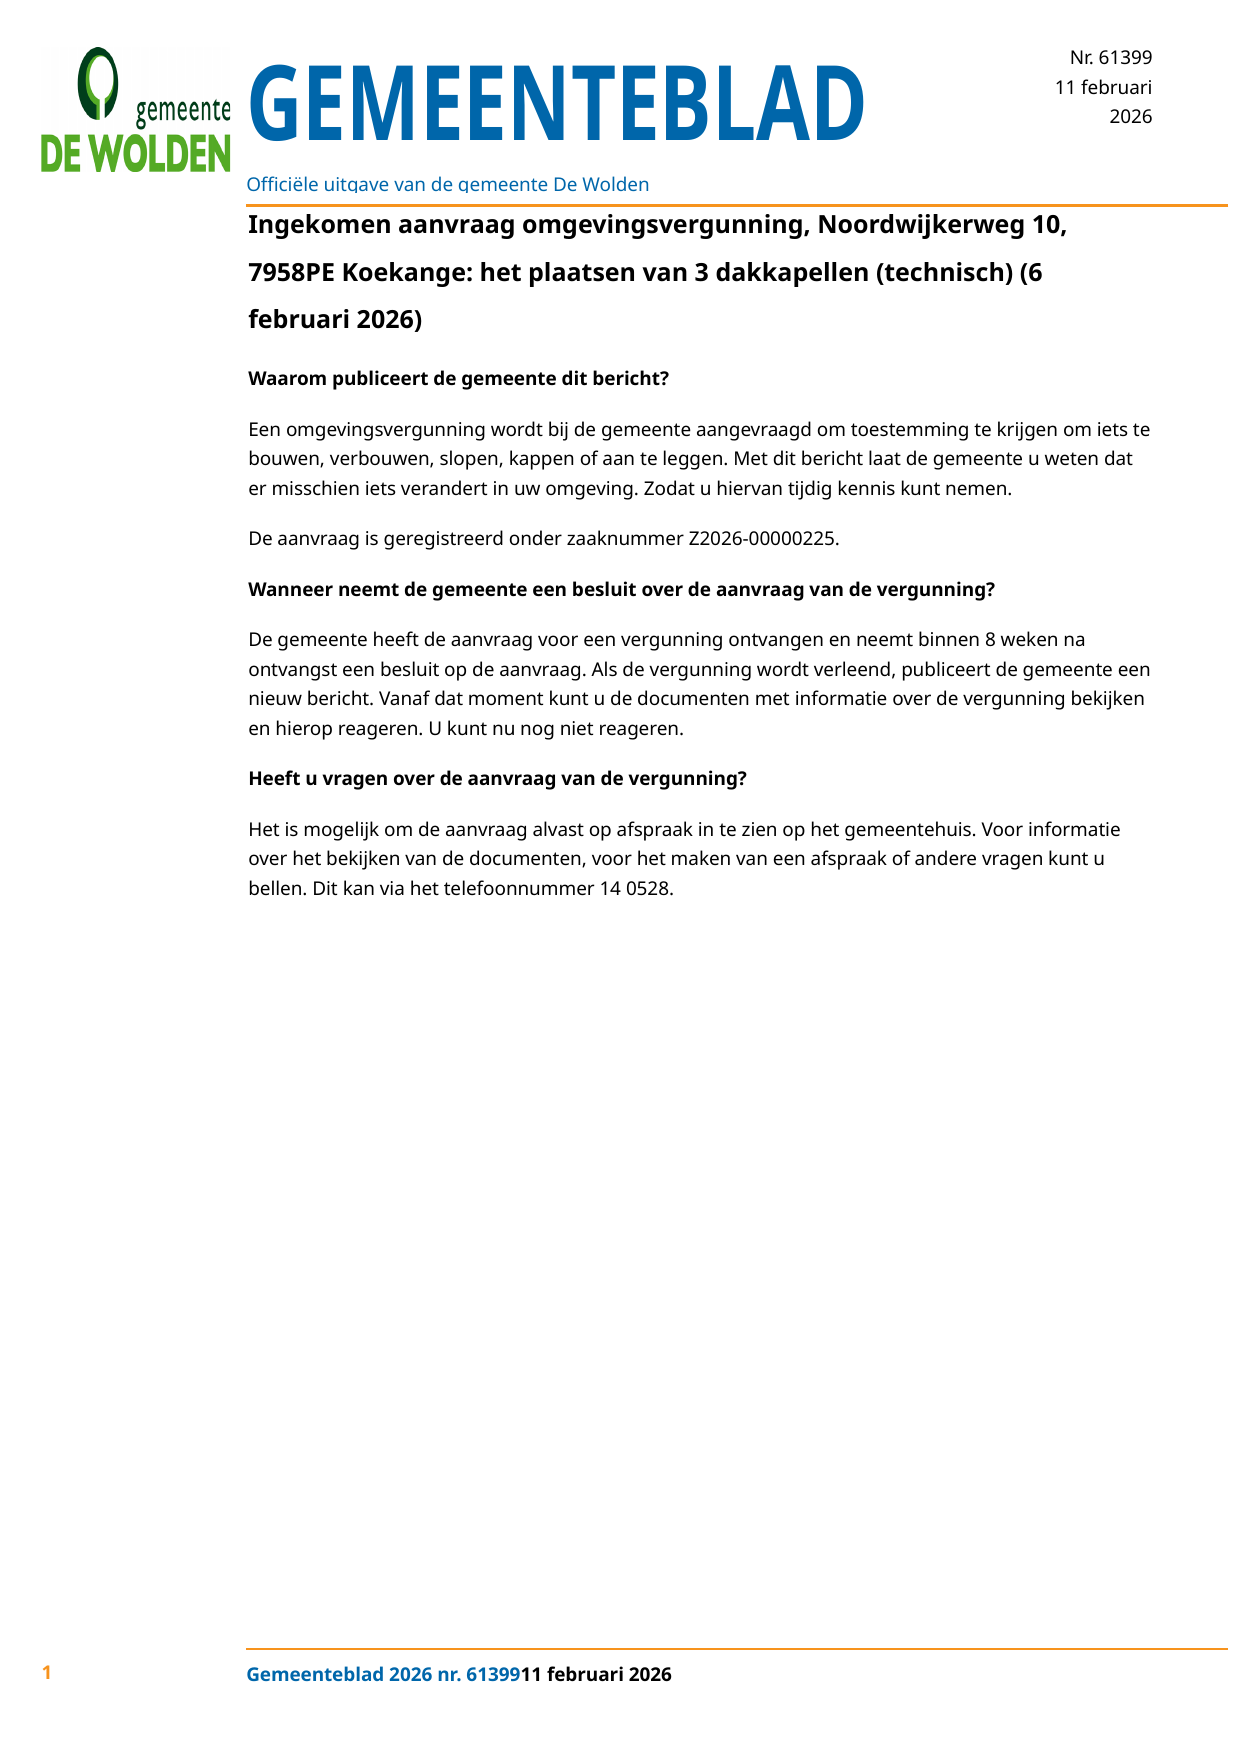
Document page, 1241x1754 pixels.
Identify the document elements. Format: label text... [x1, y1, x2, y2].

text Ingekomen aanvraag omgevingsvergunning, Noordwijkerweg 10, 7958PE Koekange: het plaatsen van 3 dakkapellen (technisch) (6 februari 2026) [248, 207, 1152, 336]
picture [41, 47, 231, 172]
text Een omgevingsvergunning wordt bij de gemeente aangevraagd om toestemming te krijgen om iets te bouwen, verbouwen, slopen, kappen of aan te leggen. Met dit bericht laat de gemeente u weten dat er misschien iets verandert in uw omgeving. Zodat u hiervan tijdig kennis kunt nemen. [248, 416, 1152, 501]
text De aanvraag is geregistreerd onder zaaknummer Z2026-00000225. [248, 526, 1152, 551]
text Heeft u vragen over de aanvraag van de vergunning? [248, 766, 1152, 791]
text Wanneer neemt de gemeente een besluit over de aanvraag van de vergunning? [248, 576, 1152, 602]
text Waarom publiceert de gemeente dit bericht? [248, 366, 1152, 391]
text Het is mogelijk om de aanvraag alvast op afspraak in te zien op het gemeentehuis. Voor informatie over het bekijken van de documenten, voor het maken van een afspraak of andere vragen kunt u bellen. Dit kan via het telefoonnummer 14 0528. [248, 816, 1152, 901]
text De gemeente heeft de aanvraag voor een vergunning ontvangen en neemt binnen 8 weken na ontvangst een besluit op de aanvraag. Als de vergunning wordt verleend, publiceert de gemeente een nieuw bericht. Vanaf dat moment kunt u de documenten met informatie over de vergunning bekijken en hierop reageren. U kunt nu nog niet reageren. [248, 626, 1152, 741]
